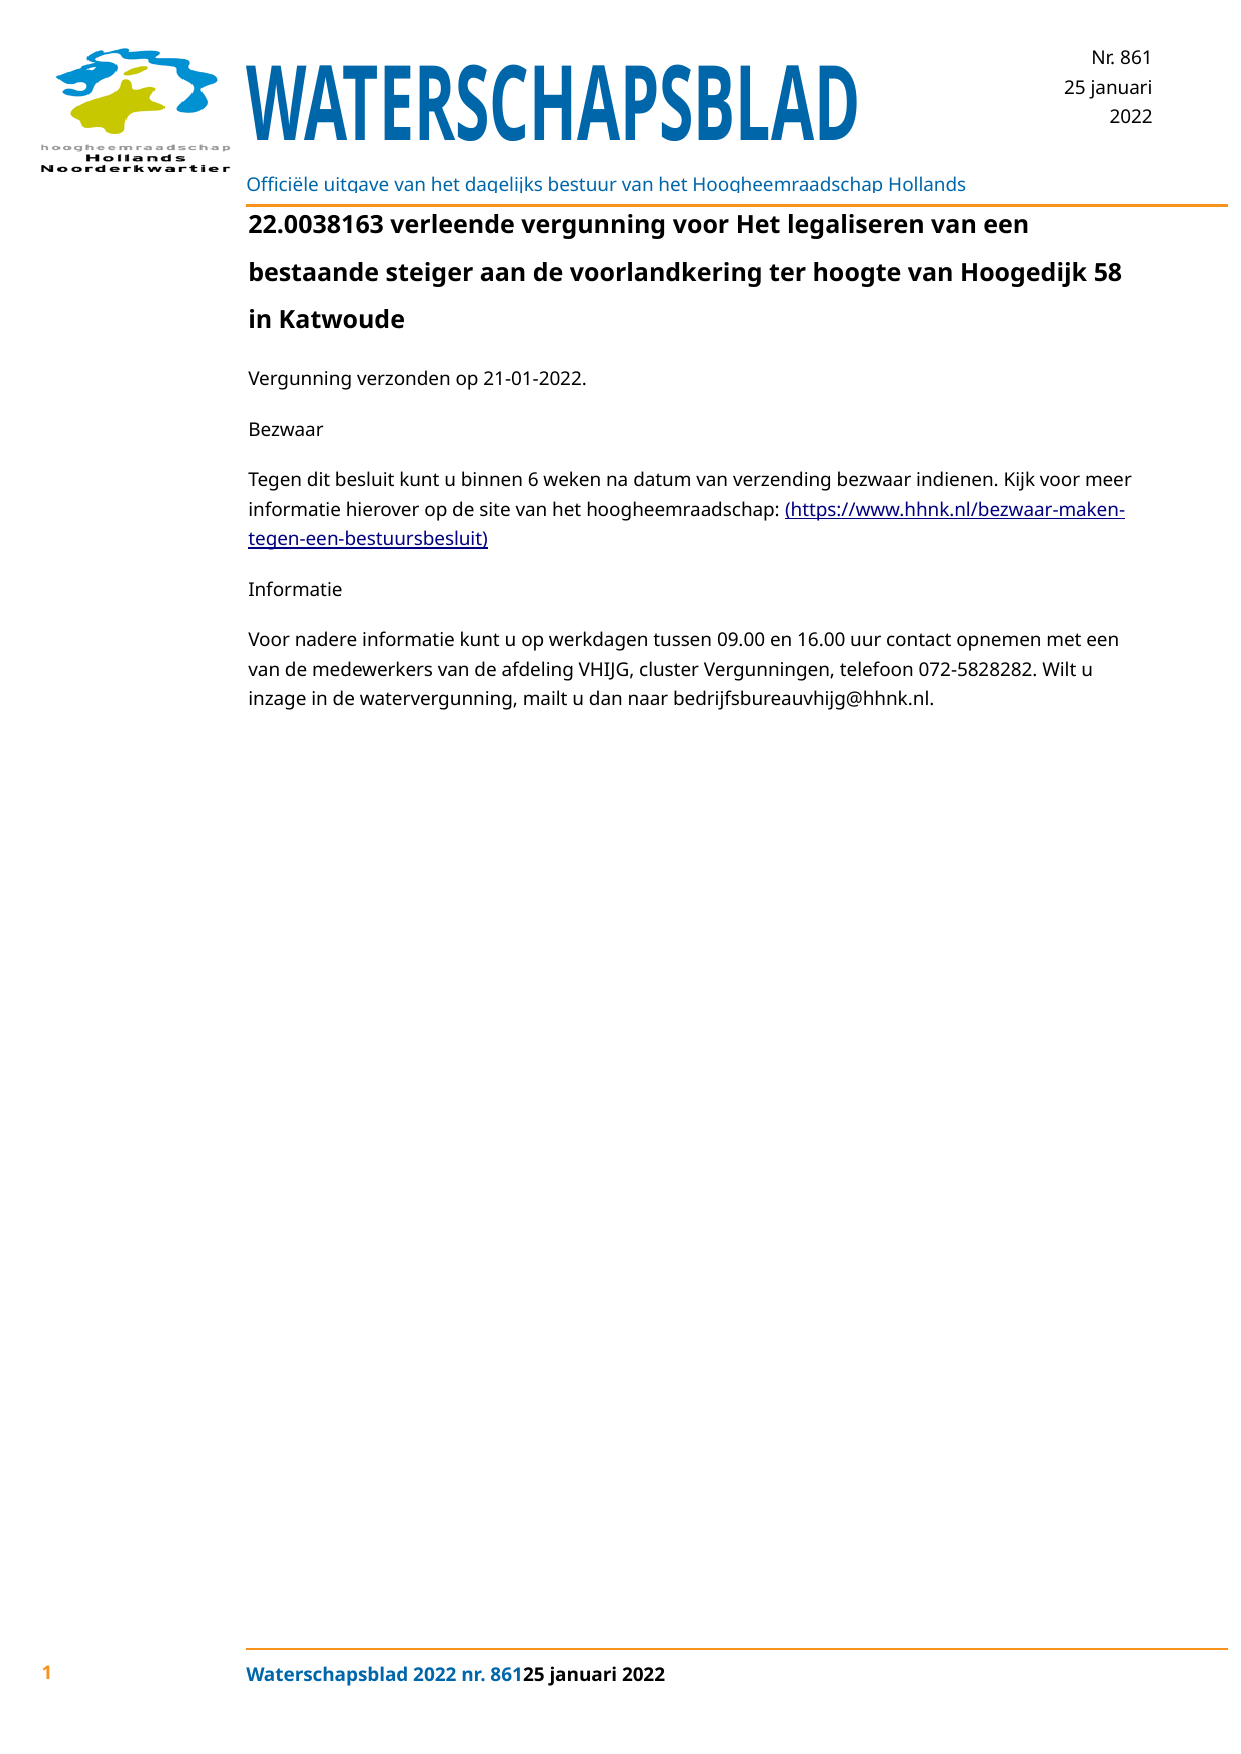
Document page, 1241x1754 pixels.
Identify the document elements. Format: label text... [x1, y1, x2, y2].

text Voor nadere informatie kunt u op werkdagen tussen 09.00 en 16.00 uur contact opnemen met een van de medewerkers van de afdeling VHIJG, cluster Vergunningen, telefoon 072-5828282. Wilt u inzage in de watervergunning, mailt u dan naar bedrijfsbureauvhijg@hhnk.nl. [248, 626, 1152, 711]
text Informatie [248, 576, 1152, 602]
text 22.0038163 verleende vergunning voor Het legaliseren van een bestaande steiger aan de voorlandkering ter hoogte van Hoogedijk 58 in Katwoude [248, 207, 1152, 336]
text Bezwaar [248, 416, 1152, 442]
text Tegen dit besluit kunt u binnen 6 weken na datum van verzending bezwaar indienen. Kijk voor meer informatie hierover op de site van het hoogheemraadschap: (https://www.hhnk.nl/bezwaar-maken-tegen-een-bestuursbesluit) [248, 466, 1152, 551]
text Vergunning verzonden op 21-01-2022. [248, 366, 1152, 391]
picture [41, 47, 231, 172]
